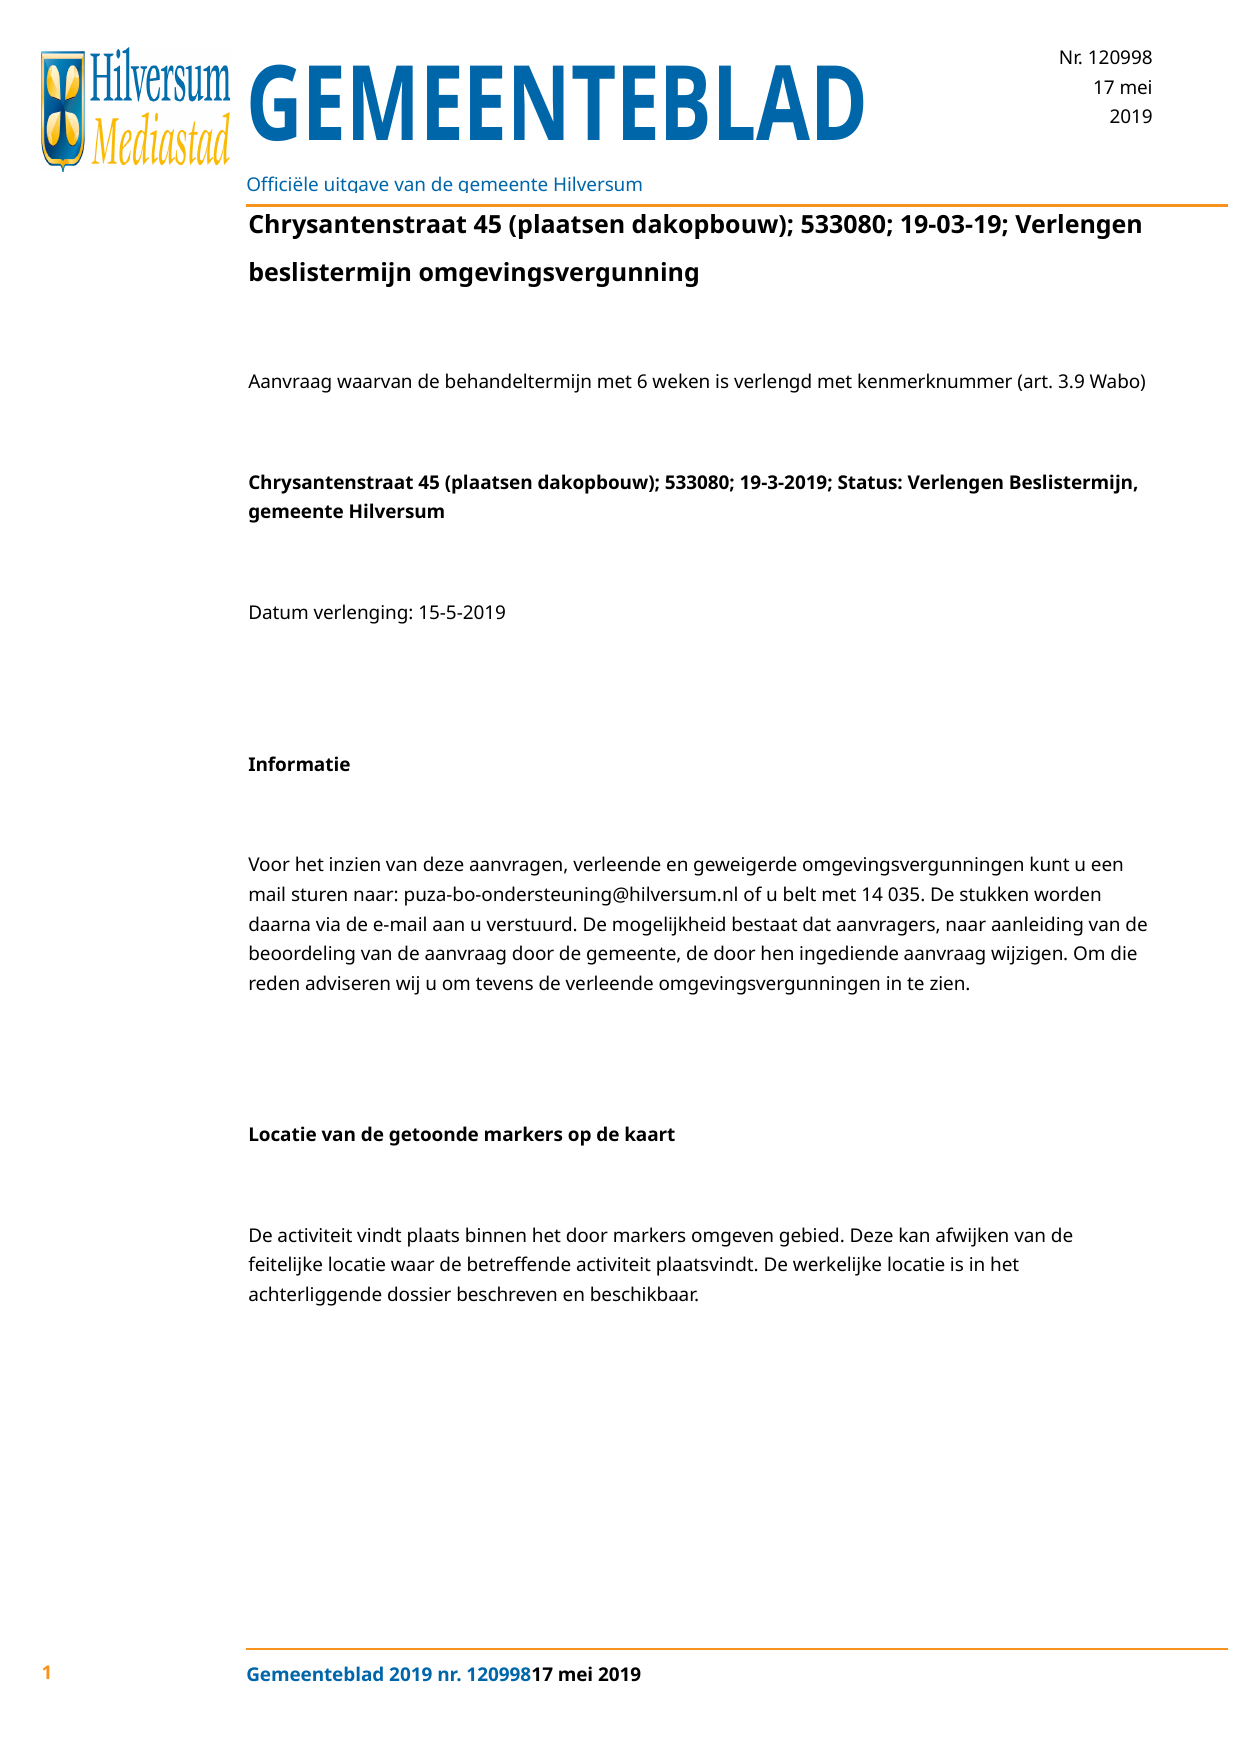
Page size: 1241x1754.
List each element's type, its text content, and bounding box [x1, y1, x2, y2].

text Locatie van de getoonde markers op de kaart [248, 1121, 1152, 1147]
text Aanvraag waarvan de behandeltermijn met 6 weken is verlengd met kenmerknummer (art. 3.9 Wabo) [248, 368, 1152, 394]
text Chrysantenstraat 45 (plaatsen dakopbouw); 533080; 19-3-2019; Status: Verlengen Beslistermijn, gemeente Hilversum [248, 469, 1152, 524]
text De activiteit vindt plaats binnen het door markers omgeven gebied. Deze kan afwijken van de feitelijke locatie waar de betreffende activiteit plaatsvindt. De werkelijke locatie is in het achterliggende dossier beschreven en beschikbaar. [248, 1222, 1152, 1307]
text Chrysantenstraat 45 (plaatsen dakopbouw); 533080; 19-03-19; Verlengen beslistermijn omgevingsvergunning [248, 207, 1152, 288]
text Informatie [248, 751, 1152, 777]
text Datum verlenging: 15-5-2019 [248, 599, 1152, 625]
text Voor het inzien van deze aanvragen, verleende en geweigerde omgevingsvergunningen kunt u een mail sturen naar: puza-bo-ondersteuning@hilversum.nl of u belt met 14 035. De stukken worden daarna via de e-mail aan u verstuurd. De mogelijkheid bestaat dat aanvragers, naar aanleiding van de beoordeling van de aanvraag door de gemeente, de door hen ingediende aanvraag wijzigen. Om die reden adviseren wij u om tevens de verleende omgevingsvergunningen in te zien. [248, 852, 1152, 996]
picture [41, 47, 231, 172]
